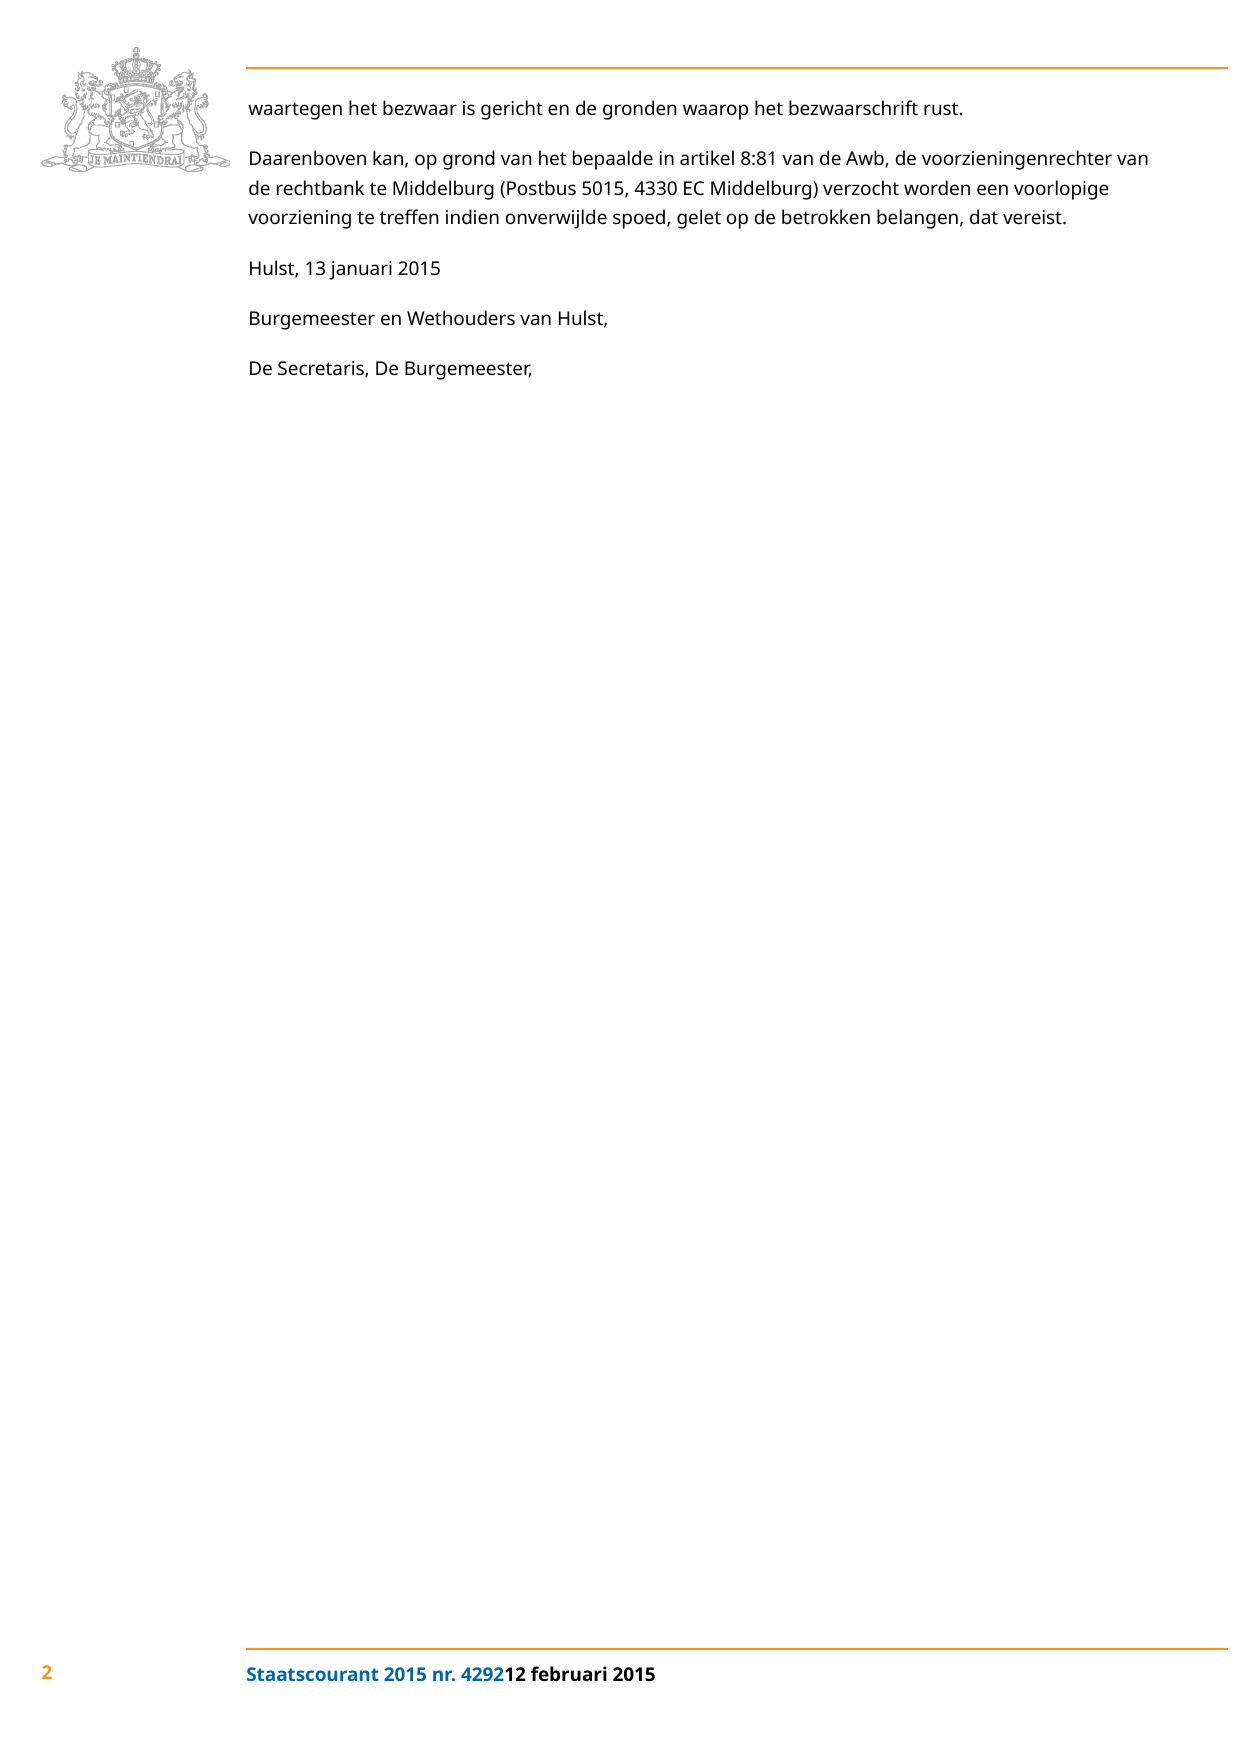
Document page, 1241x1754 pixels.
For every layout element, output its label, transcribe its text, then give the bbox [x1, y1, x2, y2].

text Hulst, 13 januari 2015 [248, 255, 1152, 281]
text Burgemeester en Wethouders van Hulst, [248, 305, 1152, 331]
picture [41, 47, 231, 172]
text waartegen het bezwaar is gericht en de gronden waarop het bezwaarschrift rust. [248, 95, 1152, 121]
text Daarenboven kan, op grond van het bepaalde in artikel 8:81 van de Awb, de voorzieningenrechter van de rechtbank te Middelburg (Postbus 5015, 4330 EC Middelburg) verzocht worden een voorlopige voorziening te treffen indien onverwijlde spoed, gelet op de betrokken belangen, dat vereist. [248, 145, 1152, 230]
text De Secretaris, De Burgemeester, [248, 356, 1152, 381]
